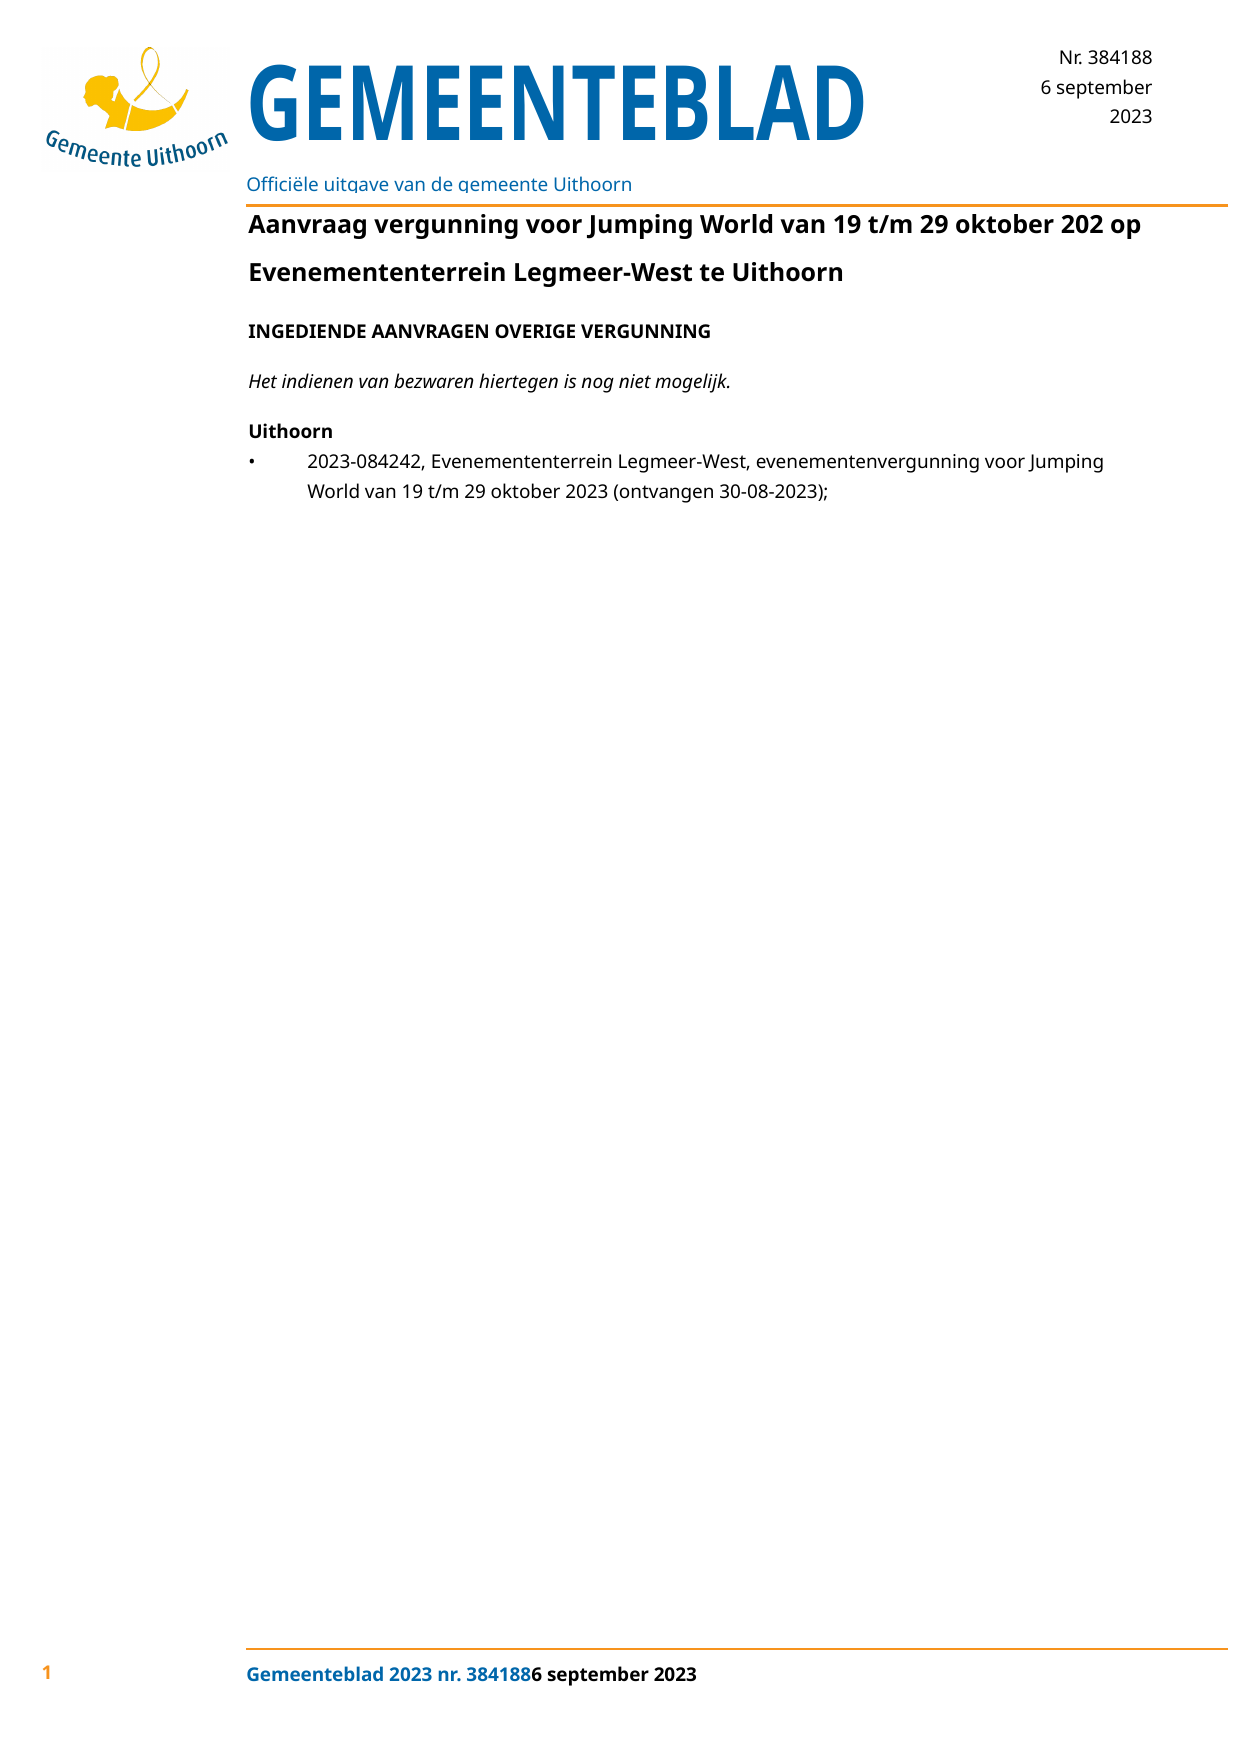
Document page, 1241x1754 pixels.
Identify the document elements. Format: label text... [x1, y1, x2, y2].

picture [41, 47, 231, 172]
text Uithoorn [248, 419, 1152, 444]
text Aanvraag vergunning voor Jumping World van 19 t/m 29 oktober 202 op Evenemententerrein Legmeer-West te Uithoorn [248, 207, 1152, 288]
text Het indienen van bezwaren hiertegen is nog niet mogelijk. [248, 368, 1152, 394]
list 2023-084242, Evenemententerrein Legmeer-West, evenementenvergunning voor Jumping World van 19 t/m 29 oktober 2023 (ontvangen 30-08-2023); [248, 448, 1152, 504]
text INGEDIENDE AANVRAGEN OVERIGE VERGUNNING [248, 318, 1152, 344]
